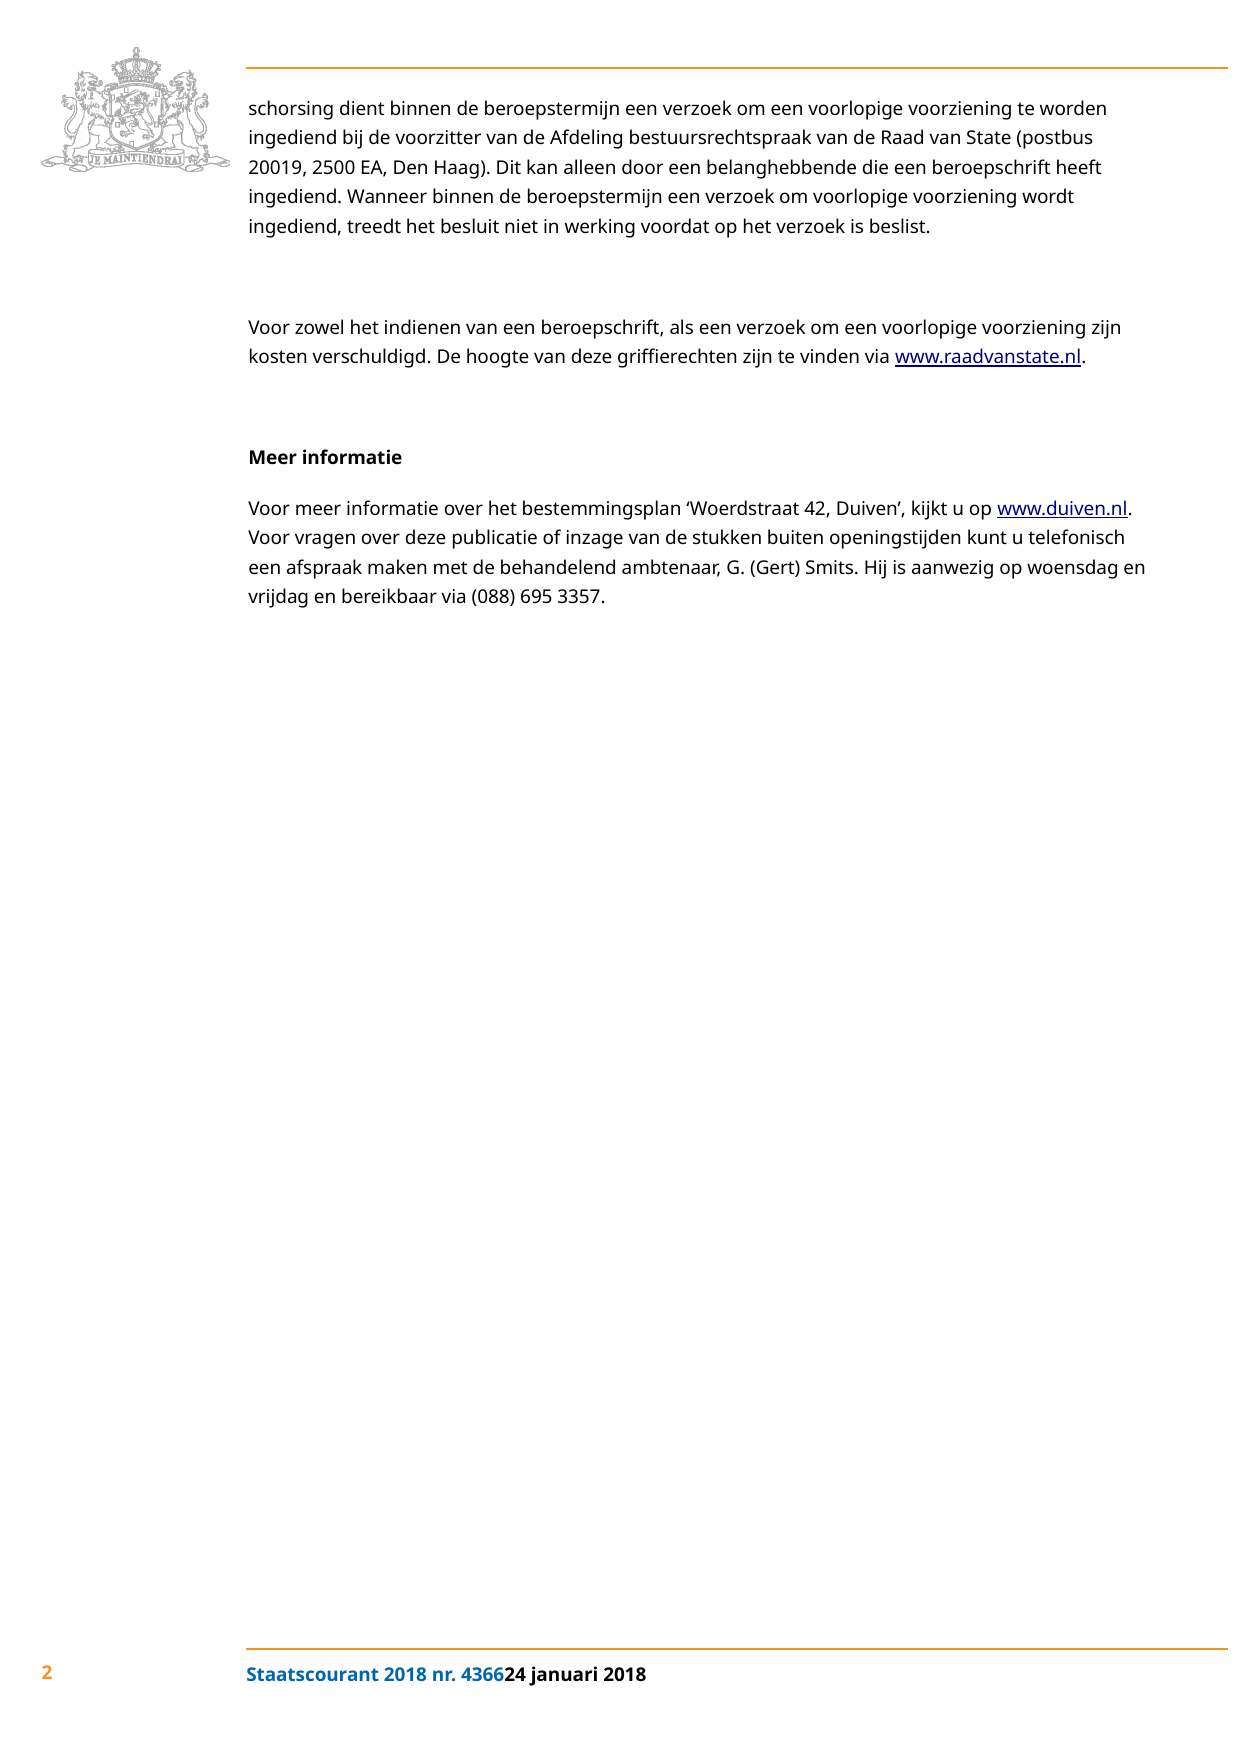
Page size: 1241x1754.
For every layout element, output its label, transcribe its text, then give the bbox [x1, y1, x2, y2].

text schorsing dient binnen de beroepstermijn een verzoek om een voorlopige voorziening te worden ingediend bij de voorzitter van de Afdeling bestuursrechtspraak van de Raad van State (postbus 20019, 2500 EA, Den Haag). Dit kan alleen door een belanghebbende die een beroepschrift heeft ingediend. Wanneer binnen de beroepstermijn een verzoek om voorlopige voorziening wordt ingediend, treedt het besluit niet in werking voordat op het verzoek is beslist. [248, 95, 1152, 239]
text Voor meer informatie over het bestemmingsplan ‘Woerdstraat 42, Duiven’, kijkt u op www.duiven.nl. Voor vragen over deze publicatie of inzage van de stukken buiten openingstijden kunt u telefonisch een afspraak maken met de behandelend ambtenaar, G. (Gert) Smits. Hij is aanwezig op woensdag en vrijdag en bereikbaar via (088) 695 3357. [248, 495, 1152, 609]
text Meer informatie [248, 444, 1152, 470]
text Voor zowel het indienen van een beroepschrift, als een verzoek om een voorlopige voorziening zijn kosten verschuldigd. De hoogte van deze griffierechten zijn te vinden via www.raadvanstate.nl. [248, 314, 1152, 369]
picture [41, 47, 231, 172]
